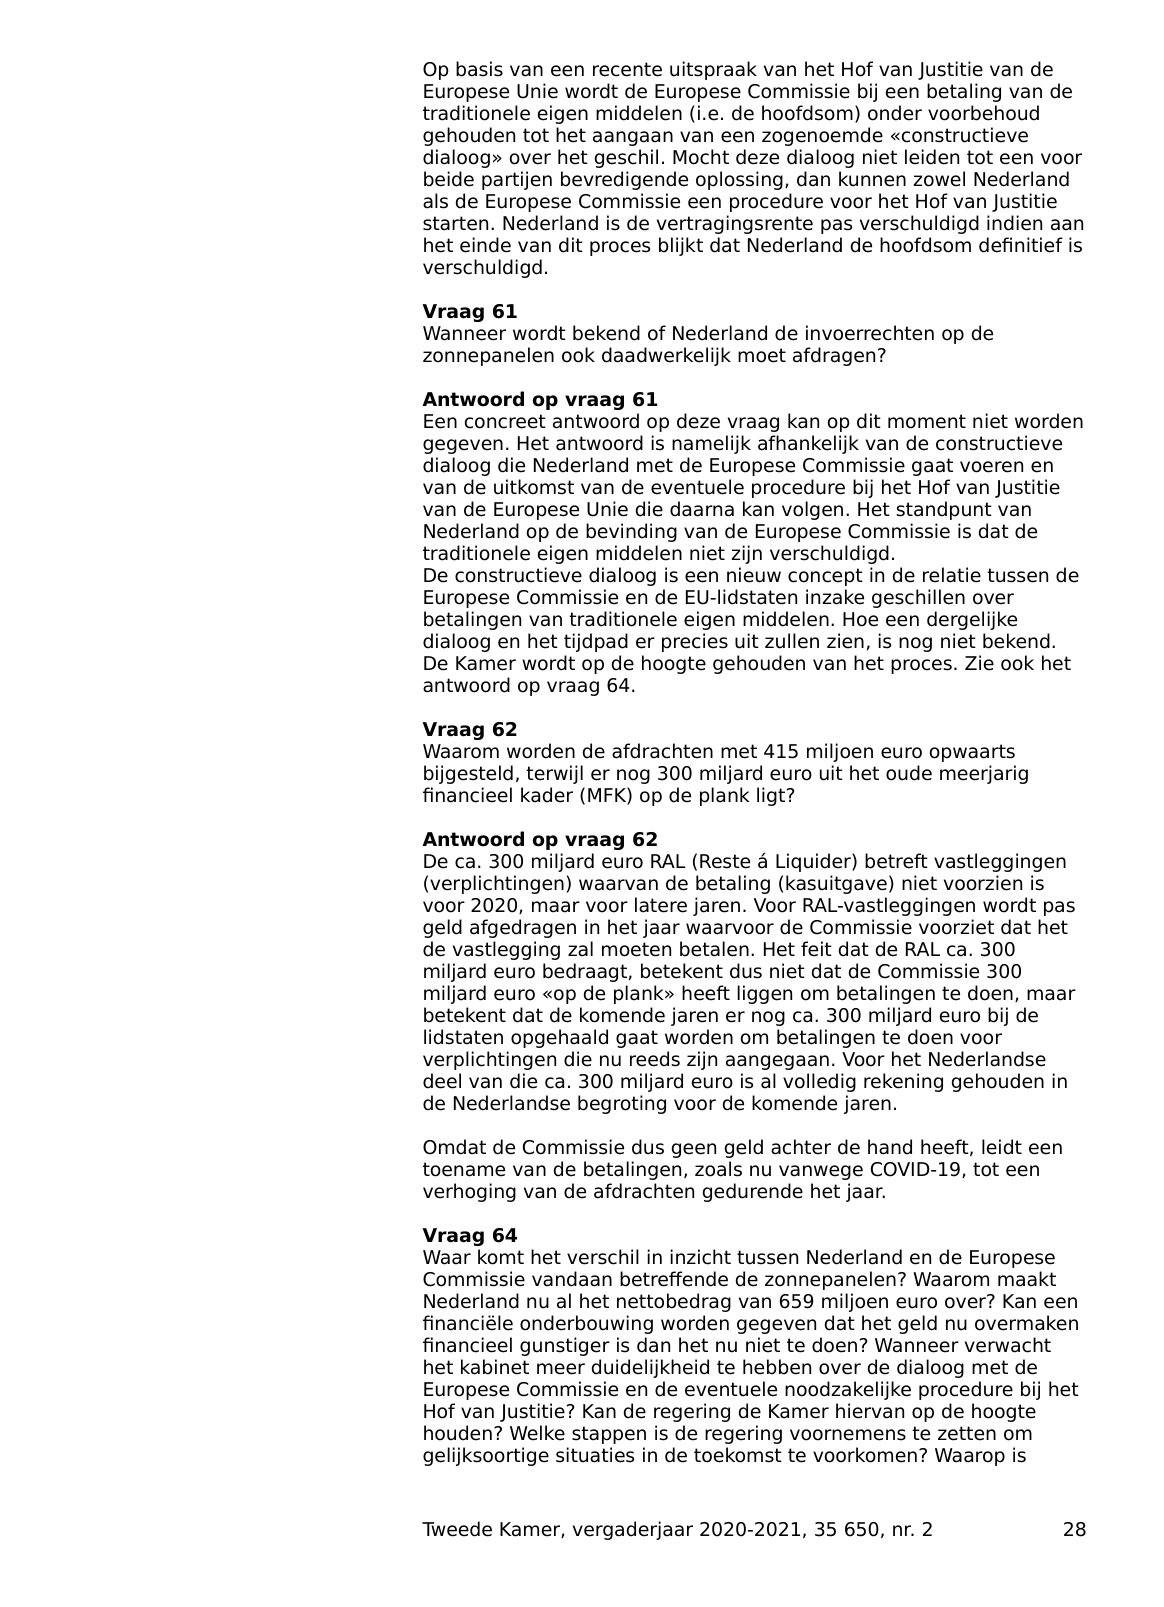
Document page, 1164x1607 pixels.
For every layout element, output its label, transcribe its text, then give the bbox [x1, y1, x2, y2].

text Een concreet antwoord op deze vraag kan op dit moment niet worden gegeven. Het antwoord is namelijk afhankelijk van de constructieve dialoog die Nederland met de Europese Commissie gaat voeren en van de uitkomst van de eventuele procedure bij het Hof van Justitie van de Europese Unie die daarna kan volgen. Het standpunt van Nederland op de bevinding van de Europese Commissie is dat de traditionele eigen middelen niet zijn verschuldigd. [422, 411, 1087, 565]
text Antwoord op vraag 62 [422, 829, 1087, 851]
text Wanneer wordt bekend of Nederland de invoerrechten op de zonnepanelen ook daadwerkelijk moet afdragen? [422, 323, 1087, 367]
text Antwoord op vraag 61 [422, 389, 1087, 411]
text Op basis van een recente uitspraak van het Hof van Justitie van de Europese Unie wordt de Europese Commissie bij een betaling van de traditionele eigen middelen (i.e. de hoofdsom) onder voorbehoud gehouden tot het aangaan van een zogenoemde «constructieve dialoog» over het geschil. Mocht deze dialoog niet leiden tot een voor beide partijen bevredigende oplossing, dan kunnen zowel Nederland als de Europese Commissie een procedure voor het Hof van Justitie starten. Nederland is de vertragingsrente pas verschuldigd indien aan het einde van dit proces blijkt dat Nederland de hoofdsom definitief is verschuldigd. [422, 59, 1087, 279]
text Waar komt het verschil in inzicht tussen Nederland en de Europese Commissie vandaan betreffende de zonnepanelen? Waarom maakt Nederland nu al het nettobedrag van 659 miljoen euro over? Kan een financiële onderbouwing worden gegeven dat het geld nu overmaken financieel gunstiger is dan het nu niet te doen? Wanneer verwacht het kabinet meer duidelijkheid te hebben over de dialoog met de Europese Commissie en de eventuele noodzakelijke procedure bij het Hof van Justitie? Kan de regering de Kamer hiervan op de hoogte houden? Welke stappen is de regering voornemens te zetten om gelijksoortige situaties in de toekomst te voorkomen? Waarop is [422, 1247, 1087, 1467]
text Vraag 61 [422, 301, 1087, 323]
text De constructieve dialoog is een nieuw concept in de relatie tussen de Europese Commissie en de EU-lidstaten inzake geschillen over betalingen van traditionele eigen middelen. Hoe een dergelijke dialoog en het tijdpad er precies uit zullen zien, is nog niet bekend. De Kamer wordt op de hoogte gehouden van het proces. Zie ook het antwoord op vraag 64. [422, 565, 1087, 697]
text Waarom worden de afdrachten met 415 miljoen euro opwaarts bijgesteld, terwijl er nog 300 miljard euro uit het oude meerjarig financieel kader (MFK) op de plank ligt? [422, 741, 1087, 807]
text De ca. 300 miljard euro RAL (Reste á Liquider) betreft vastleggingen (verplichtingen) waarvan de betaling (kasuitgave) niet voorzien is voor 2020, maar voor latere jaren. Voor RAL-vastleggingen wordt pas geld afgedragen in het jaar waarvoor de Commissie voorziet dat het de vastlegging zal moeten betalen. Het feit dat de RAL ca. 300 miljard euro bedraagt, betekent dus niet dat de Commissie 300 miljard euro «op de plank» heeft liggen om betalingen te doen, maar betekent dat de komende jaren er nog ca. 300 miljard euro bij de lidstaten opgehaald gaat worden om betalingen te doen voor verplichtingen die nu reeds zijn aangegaan. Voor het Nederlandse deel van die ca. 300 miljard euro is al volledig rekening gehouden in de Nederlandse begroting voor de komende jaren. [422, 851, 1087, 1115]
text Vraag 64 [422, 1225, 1087, 1247]
text Omdat de Commissie dus geen geld achter de hand heeft, leidt een toename van de betalingen, zoals nu vanwege COVID-19, tot een verhoging van de afdrachten gedurende het jaar. [422, 1137, 1087, 1203]
text Vraag 62 [422, 719, 1087, 741]
